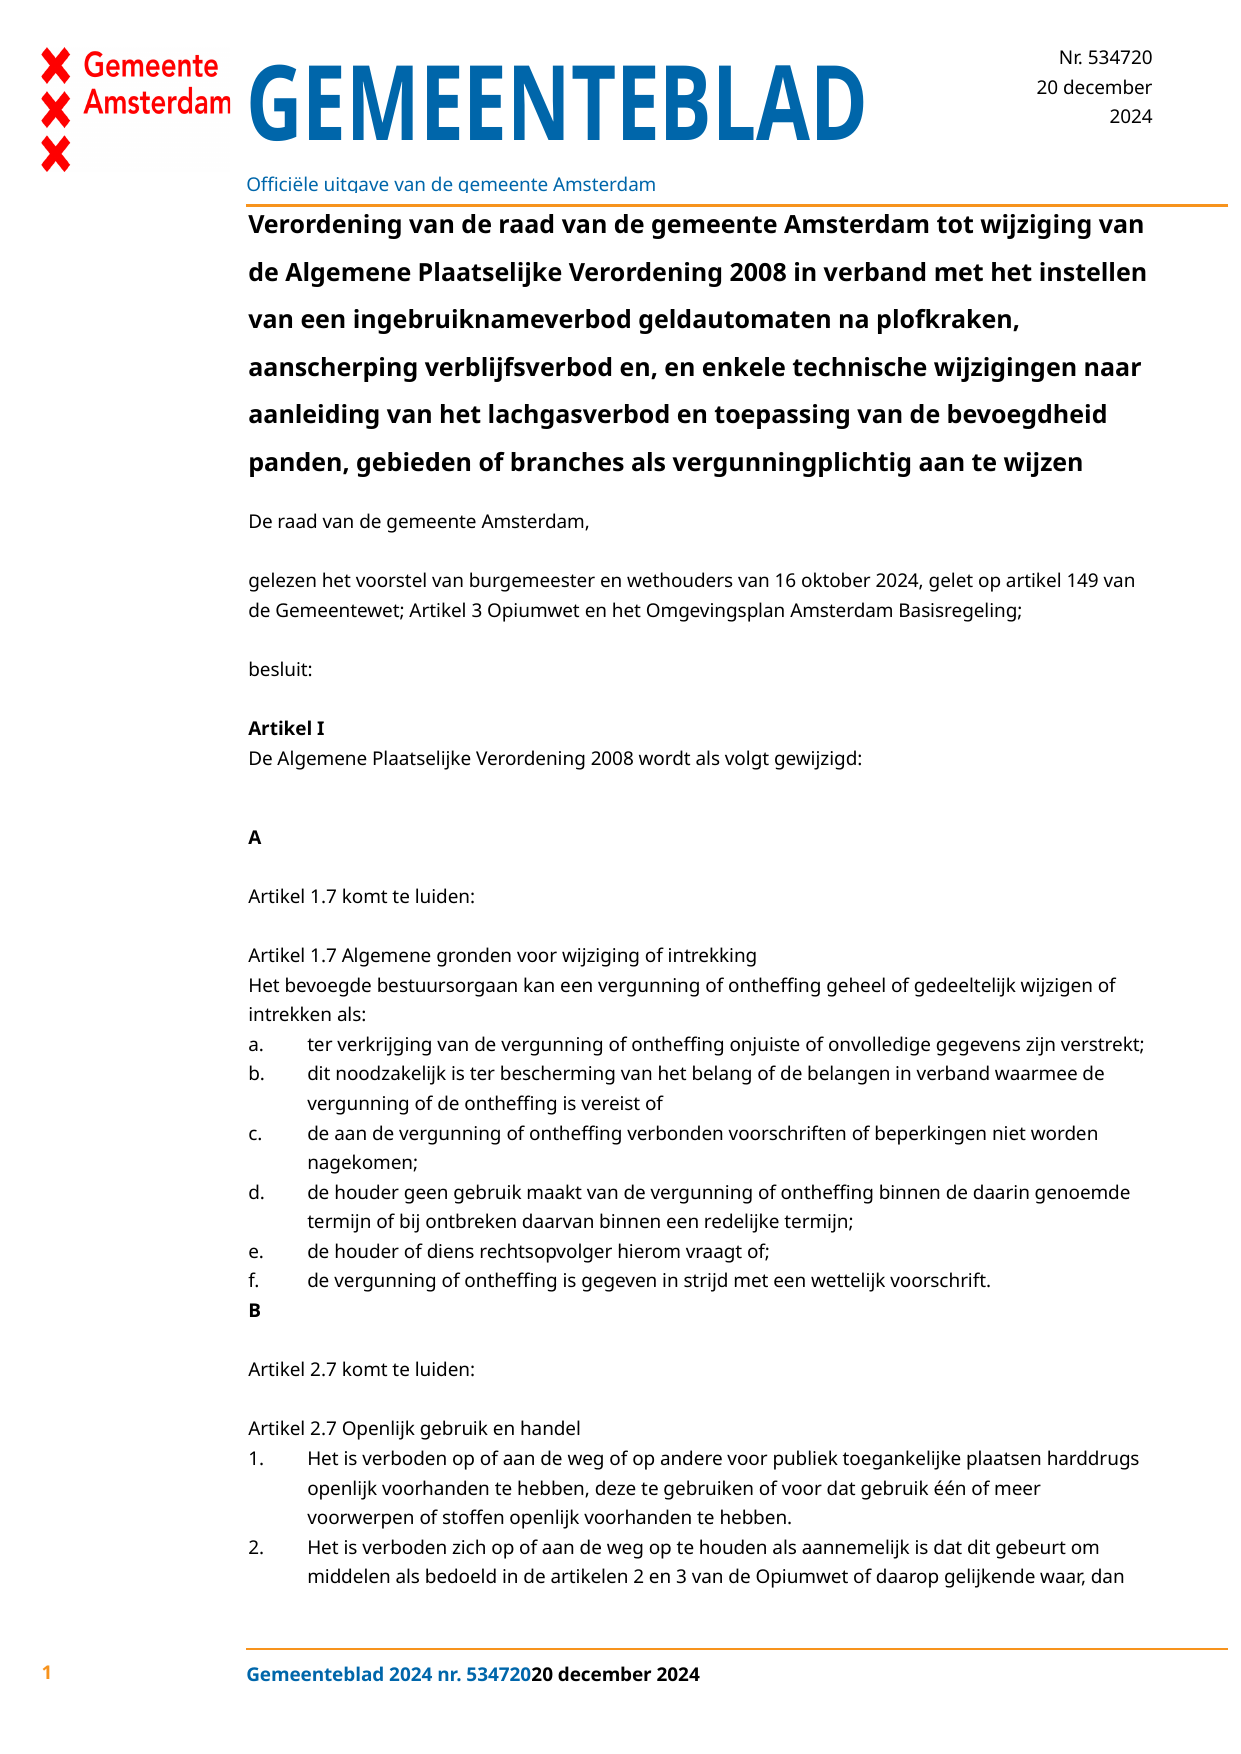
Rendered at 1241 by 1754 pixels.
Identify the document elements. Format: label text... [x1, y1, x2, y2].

list de houder geen gebruik maakt van de vergunning of ontheffing binnen de daarin genoemde termijn of bij ontbreken daarvan binnen een redelijke termijn; [248, 1179, 1152, 1234]
list dit noodzakelijk is ter bescherming van het belang of de belangen in verband waarmee de vergunning of de ontheffing is vereist of [248, 1061, 1152, 1116]
text Verordening van de raad van de gemeente Amsterdam tot wijziging van de Algemene Plaatselijke Verordening 2008 in verband met het instellen van een ingebruiknameverbod geldautomaten na plofkraken, aanscherping verblijfsverbod en, en enkele technische wijzigingen naar aanleiding van het lachgasverbod en toepassing van de bevoegdheid panden, gebieden of branches als vergunningplichtig aan te wijzen [248, 207, 1152, 479]
text A [248, 824, 1152, 849]
text Artikel 1.7 Algemene gronden voor wijziging of intrekking [248, 942, 1152, 968]
text Artikel 1.7 komt te luiden: [248, 883, 1152, 909]
text Artikel I [248, 715, 1152, 741]
text De Algemene Plaatselijke Verordening 2008 wordt als volgt gewijzigd: [248, 745, 1152, 771]
list de aan de vergunning of ontheffing verbonden voorschriften of beperkingen niet worden nagekomen; [248, 1120, 1152, 1175]
list Het is verboden op of aan de weg of op andere voor publiek toegankelijke plaatsen harddrugs openlijk voorhanden te hebben, deze te gebruiken of voor dat gebruik één of meer voorwerpen of stoffen openlijk voorhanden te hebben. [248, 1445, 1152, 1530]
text B [248, 1297, 1152, 1323]
text Artikel 2.7 Openlijk gebruik en handel [248, 1416, 1152, 1441]
list ter verkrijging van de vergunning of ontheffing onjuiste of onvolledige gegevens zijn verstrekt; [248, 1031, 1152, 1057]
text Het bevoegde bestuursorgaan kan een vergunning of ontheffing geheel of gedeeltelijk wijzigen of intrekken als: [248, 972, 1152, 1027]
picture [41, 47, 231, 172]
text Artikel 2.7 komt te luiden: [248, 1356, 1152, 1382]
text besluit: [248, 656, 1152, 682]
text gelezen het voorstel van burgemeester en wethouders van 16 oktober 2024, gelet op artikel 149 van de Gemeentewet; Artikel 3 Opiumwet en het Omgevingsplan Amsterdam Basisregeling; [248, 567, 1152, 623]
list de vergunning of ontheffing is gegeven in strijd met een wettelijk voorschrift. [248, 1268, 1152, 1293]
text De raad van de gemeente Amsterdam, [248, 508, 1152, 534]
list Het is verboden zich op of aan de weg op te houden als aannemelijk is dat dit gebeurt om middelen als bedoeld in de artikelen 2 en 3 van de Opiumwet of daarop gelijkende waar, dan [248, 1534, 1152, 1589]
list de houder of diens rechtsopvolger hierom vraagt of; [248, 1238, 1152, 1264]
